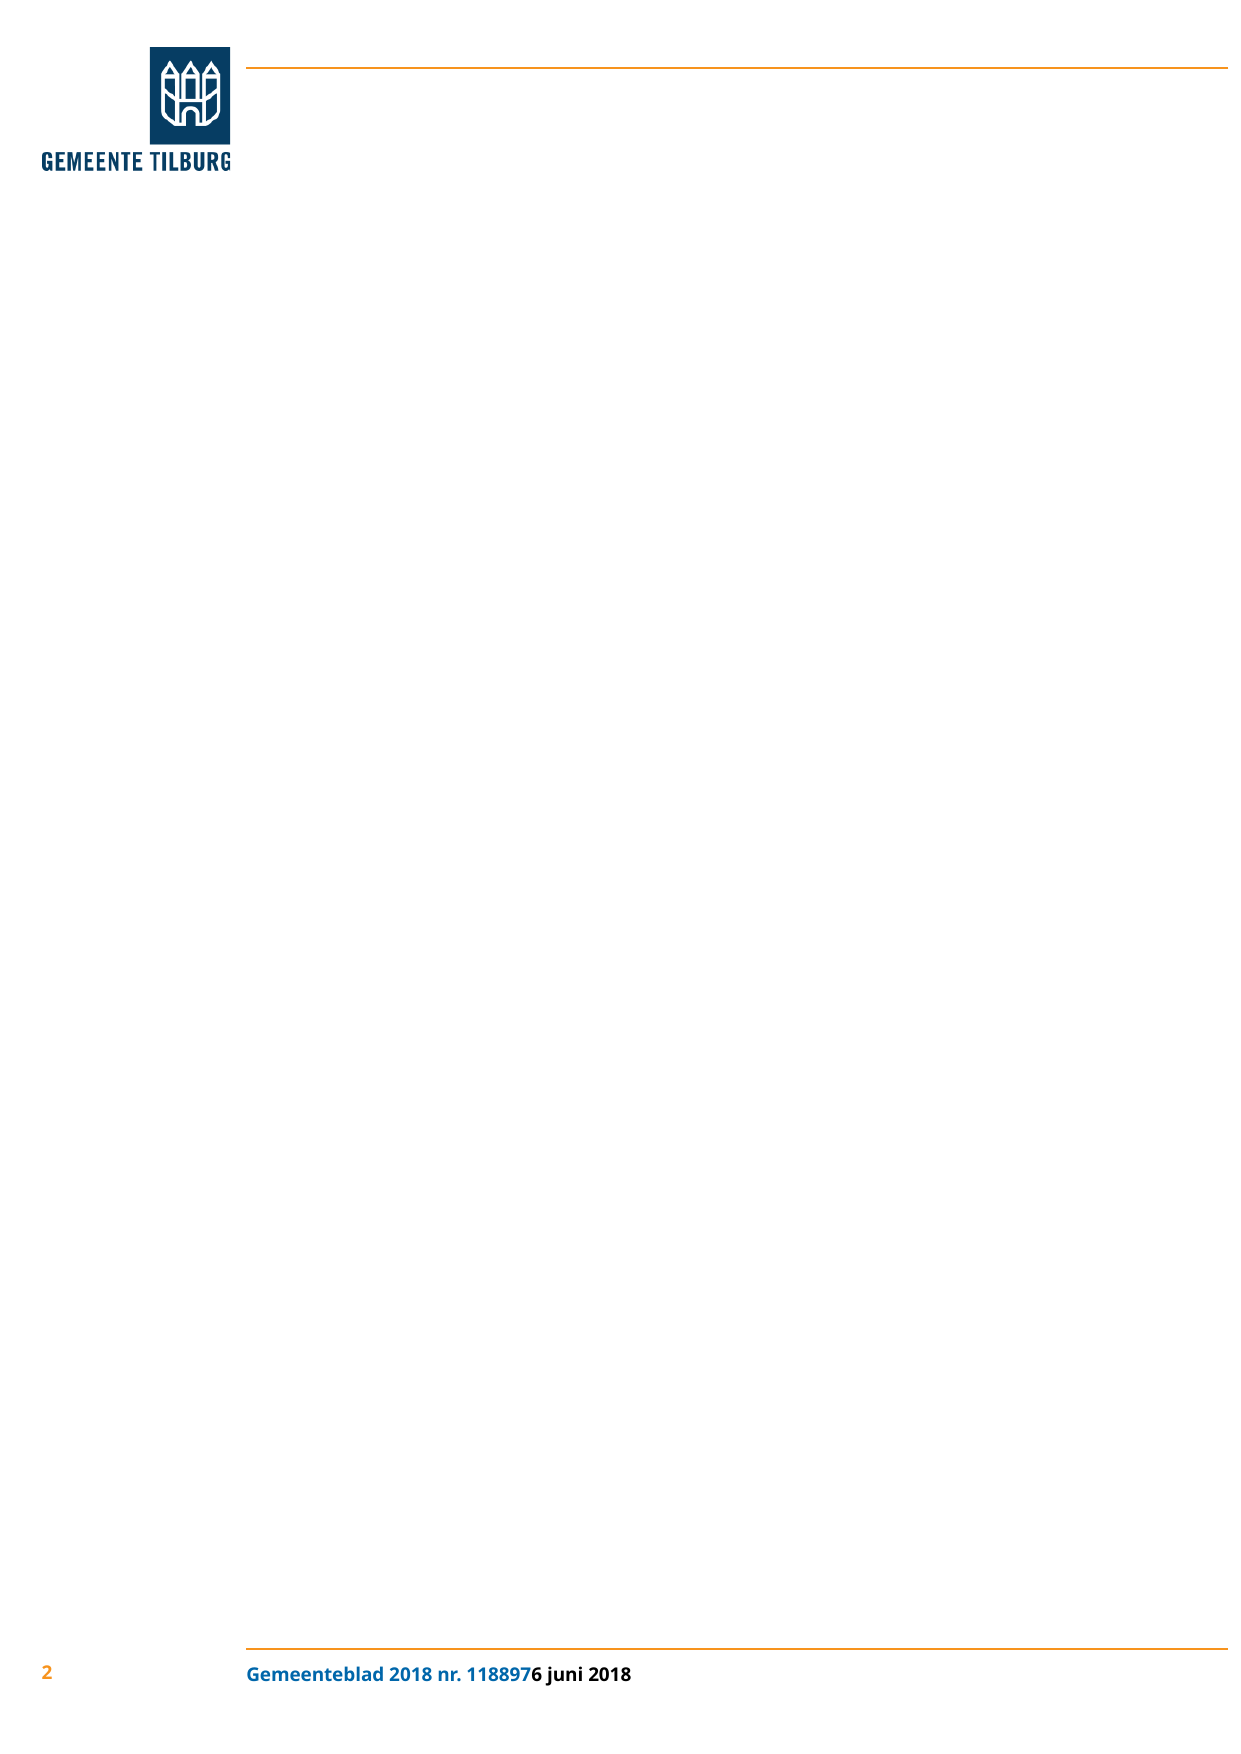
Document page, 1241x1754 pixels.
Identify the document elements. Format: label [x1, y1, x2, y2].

picture [41, 47, 231, 172]
